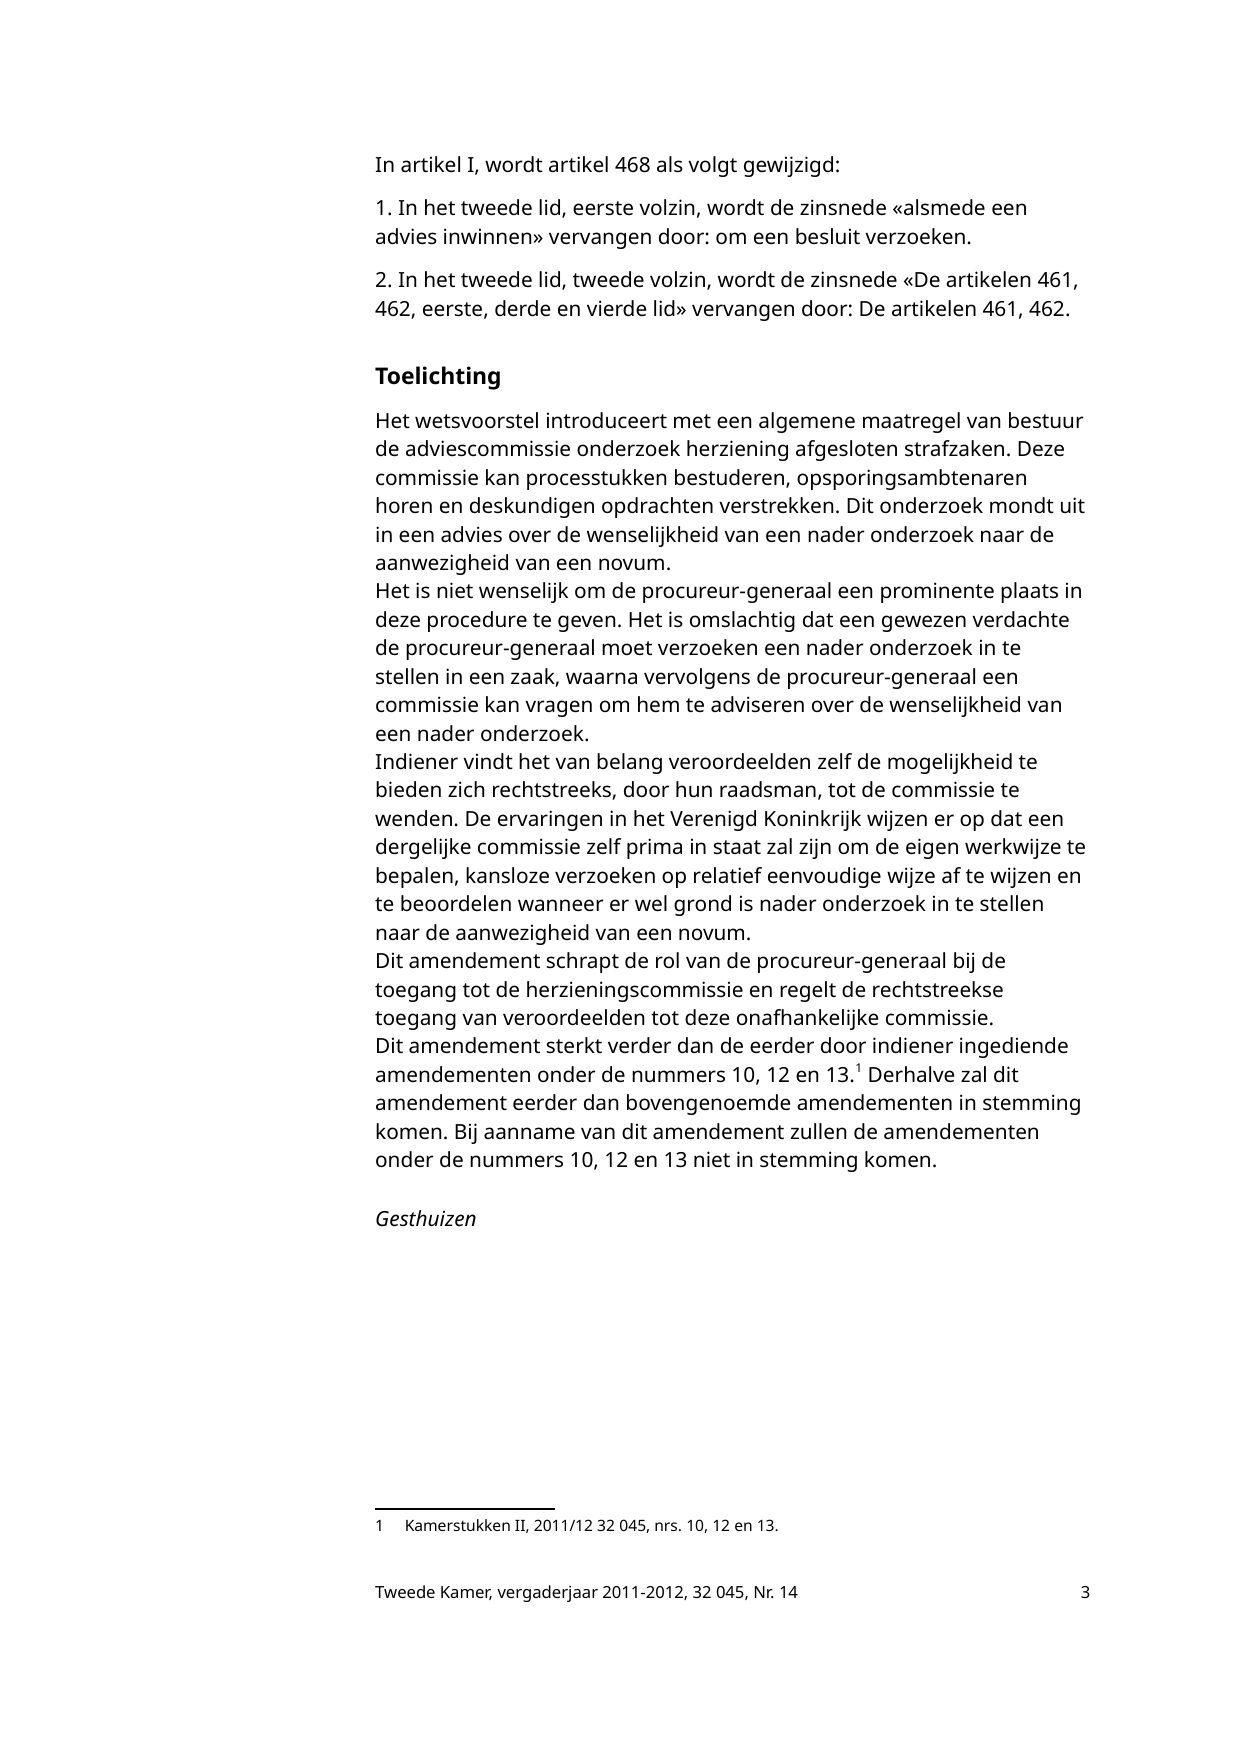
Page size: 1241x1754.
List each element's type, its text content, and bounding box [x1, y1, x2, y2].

text Het is niet wenselijk om de procureur-generaal een prominente plaats in deze procedure te geven. Het is omslachtig dat een gewezen verdachte de procureur-generaal moet verzoeken een nader onderzoek in te stellen in een zaak, waarna vervolgens de procureur-generaal een commissie kan vragen om hem te adviseren over de wenselijkheid van een nader onderzoek. [375, 577, 1090, 747]
text In artikel I, wordt artikel 468 als volgt gewijzigd: [375, 150, 1090, 178]
text Gesthuizen [375, 1204, 1090, 1232]
text Dit amendement schrapt de rol van de procureur-generaal bij de toegang tot de herzieningscommissie en regelt de rechtstreekse toegang van veroordeelden tot deze onafhankelijke commissie. [375, 946, 1090, 1032]
text Dit amendement sterkt verder dan de eerder door indiener ingediende amendementen onder de nummers 10, 12 en 13. Derhalve zal dit amendement eerder dan bovengenoemde amendementen in stemming komen. Bij aanname van dit amendement zullen de amendementen onder de nummers 10, 12 en 13 niet in stemming komen. [375, 1032, 1090, 1174]
subtitle Toelichting [375, 360, 1090, 391]
text Indiener vindt het van belang veroordeelden zelf de mogelijkheid te bieden zich rechtstreeks, door hun raadsman, tot de commissie te wenden. De ervaringen in het Verenigd Koninkrijk wijzen er op dat een dergelijke commissie zelf prima in staat zal zijn om de eigen werkwijze te bepalen, kansloze verzoeken op relatief eenvoudige wijze af te wijzen en te beoordelen wanneer er wel grond is nader onderzoek in te stellen naar de aanwezigheid van een novum. [375, 747, 1090, 946]
text 2. In het tweede lid, tweede volzin, wordt de zinsnede «De artikelen 461, 462, eerste, derde en vierde lid» vervangen door: De artikelen 461, 462. [375, 265, 1090, 322]
text Het wetsvoorstel introduceert met een algemene maatregel van bestuur de adviescommissie onderzoek herziening afgesloten strafzaken. Deze commissie kan processtukken bestuderen, opsporingsambtenaren horen en deskundigen opdrachten verstrekken. Dit onderzoek mondt uit in een advies over de wenselijkheid van een nader onderzoek naar de aanwezigheid van een novum. [375, 406, 1090, 577]
text 1. In het tweede lid, eerste volzin, wordt de zinsnede «alsmede een advies inwinnen» vervangen door: om een besluit verzoeken. [375, 193, 1090, 250]
text Kamerstukken II, 2011/12 32 045, nrs. 10, 12 en 13. [375, 1508, 1090, 1536]
